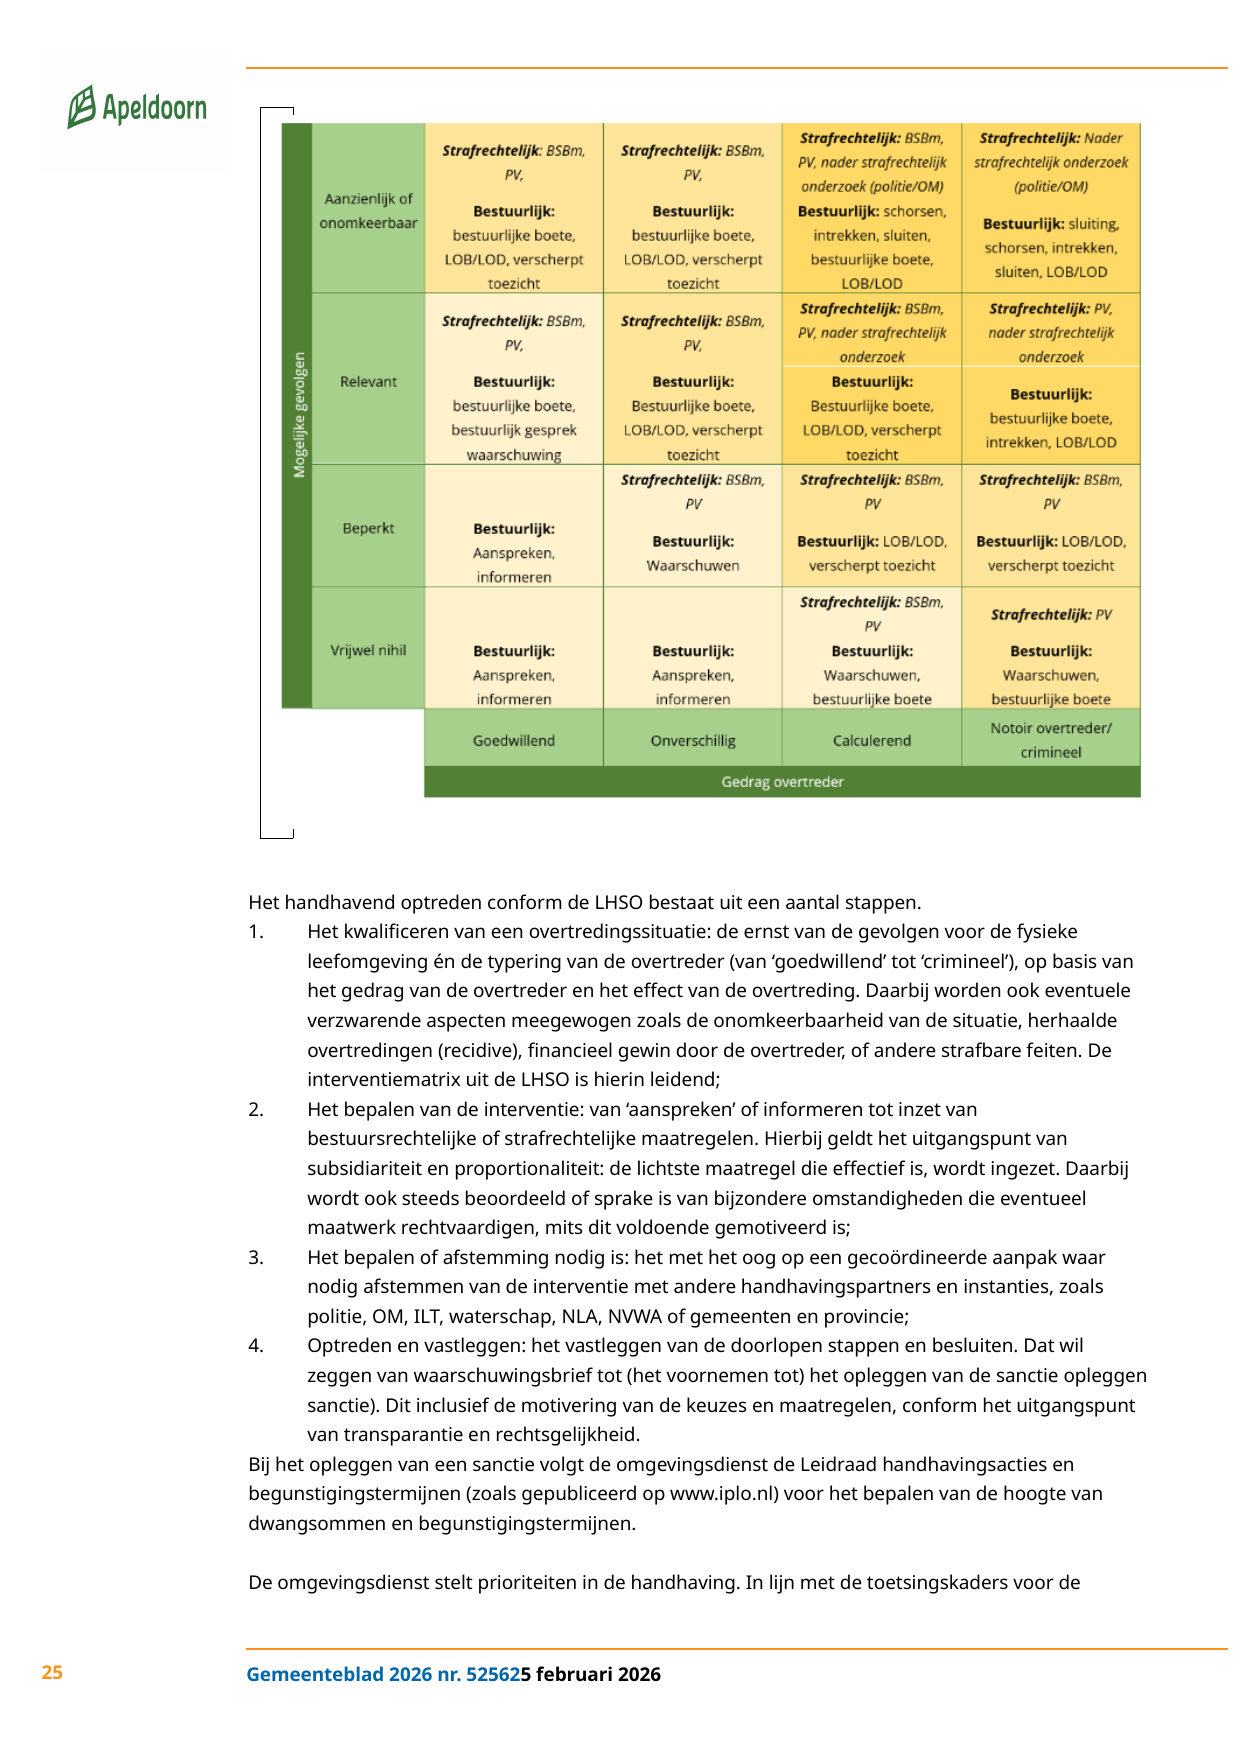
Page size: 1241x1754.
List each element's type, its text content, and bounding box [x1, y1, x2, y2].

list Het bepalen van de interventie: van ‘aanspreken’ of informeren tot inzet van bestuursrechtelijke of strafrechtelijke maatregelen. Hierbij geldt het uitgangspunt van subsidiariteit en proportionaliteit: de lichtste maatregel die effectief is, wordt ingezet. Daarbij wordt ook steeds beoordeeld of sprake is van bijzondere omstandigheden die eventueel maatwerk rechtvaardigen, mits dit voldoende gemotiveerd is; [248, 1096, 1152, 1240]
text Het handhavend optreden conform de LHSO bestaat uit een aantal stappen. [248, 889, 1152, 915]
picture [41, 47, 231, 172]
list Optreden en vastleggen: het vastleggen van de doorlopen stappen en besluiten. Dat wil zeggen van waarschuwingsbrief tot (het voornemen tot) het opleggen van de sanctie opleggen sanctie). Dit inclusief de motivering van de keuzes en maatregelen, conform het uitgangspunt van transparantie en rechtsgelijkheid. [248, 1333, 1152, 1447]
list Het kwalificeren van een overtredingssituatie: de ernst van de gevolgen voor de fysieke leefomgeving én de typering van de overtreder (van ‘goedwillend’ tot ‘crimineel’), op basis van het gedrag van de overtreder en het effect van de overtreding. Daarbij worden ook eventuele verzwarende aspecten meegewogen zoals de onomkeerbaarheid van de situatie, herhaalde overtredingen (recidive), financieel gewin door de overtreder, of andere strafbare feiten. De interventiematrix uit de LHSO is hierin leidend; [248, 918, 1152, 1092]
text Bij het opleggen van een sanctie volgt de omgevingsdienst de Leidraad handhavingsacties en begunstigingstermijnen (zoals gepubliceerd op www.iplo.nl) voor het bepalen van de hoogte van dwangsommen en begunstigingstermijnen. [248, 1451, 1152, 1536]
list Het bepalen of afstemming nodig is: het met het oog op een gecoördineerde aanpak waar nodig afstemmen van de interventie met andere handhavingspartners en instanties, zoals politie, OM, ILT, waterschap, NLA, NVWA of gemeenten en provincie; [248, 1244, 1152, 1329]
picture [268, 115, 1155, 829]
text De omgevingsdienst stelt prioriteiten in de handhaving. In lijn met de toetsingskaders voor de [248, 1569, 1152, 1595]
